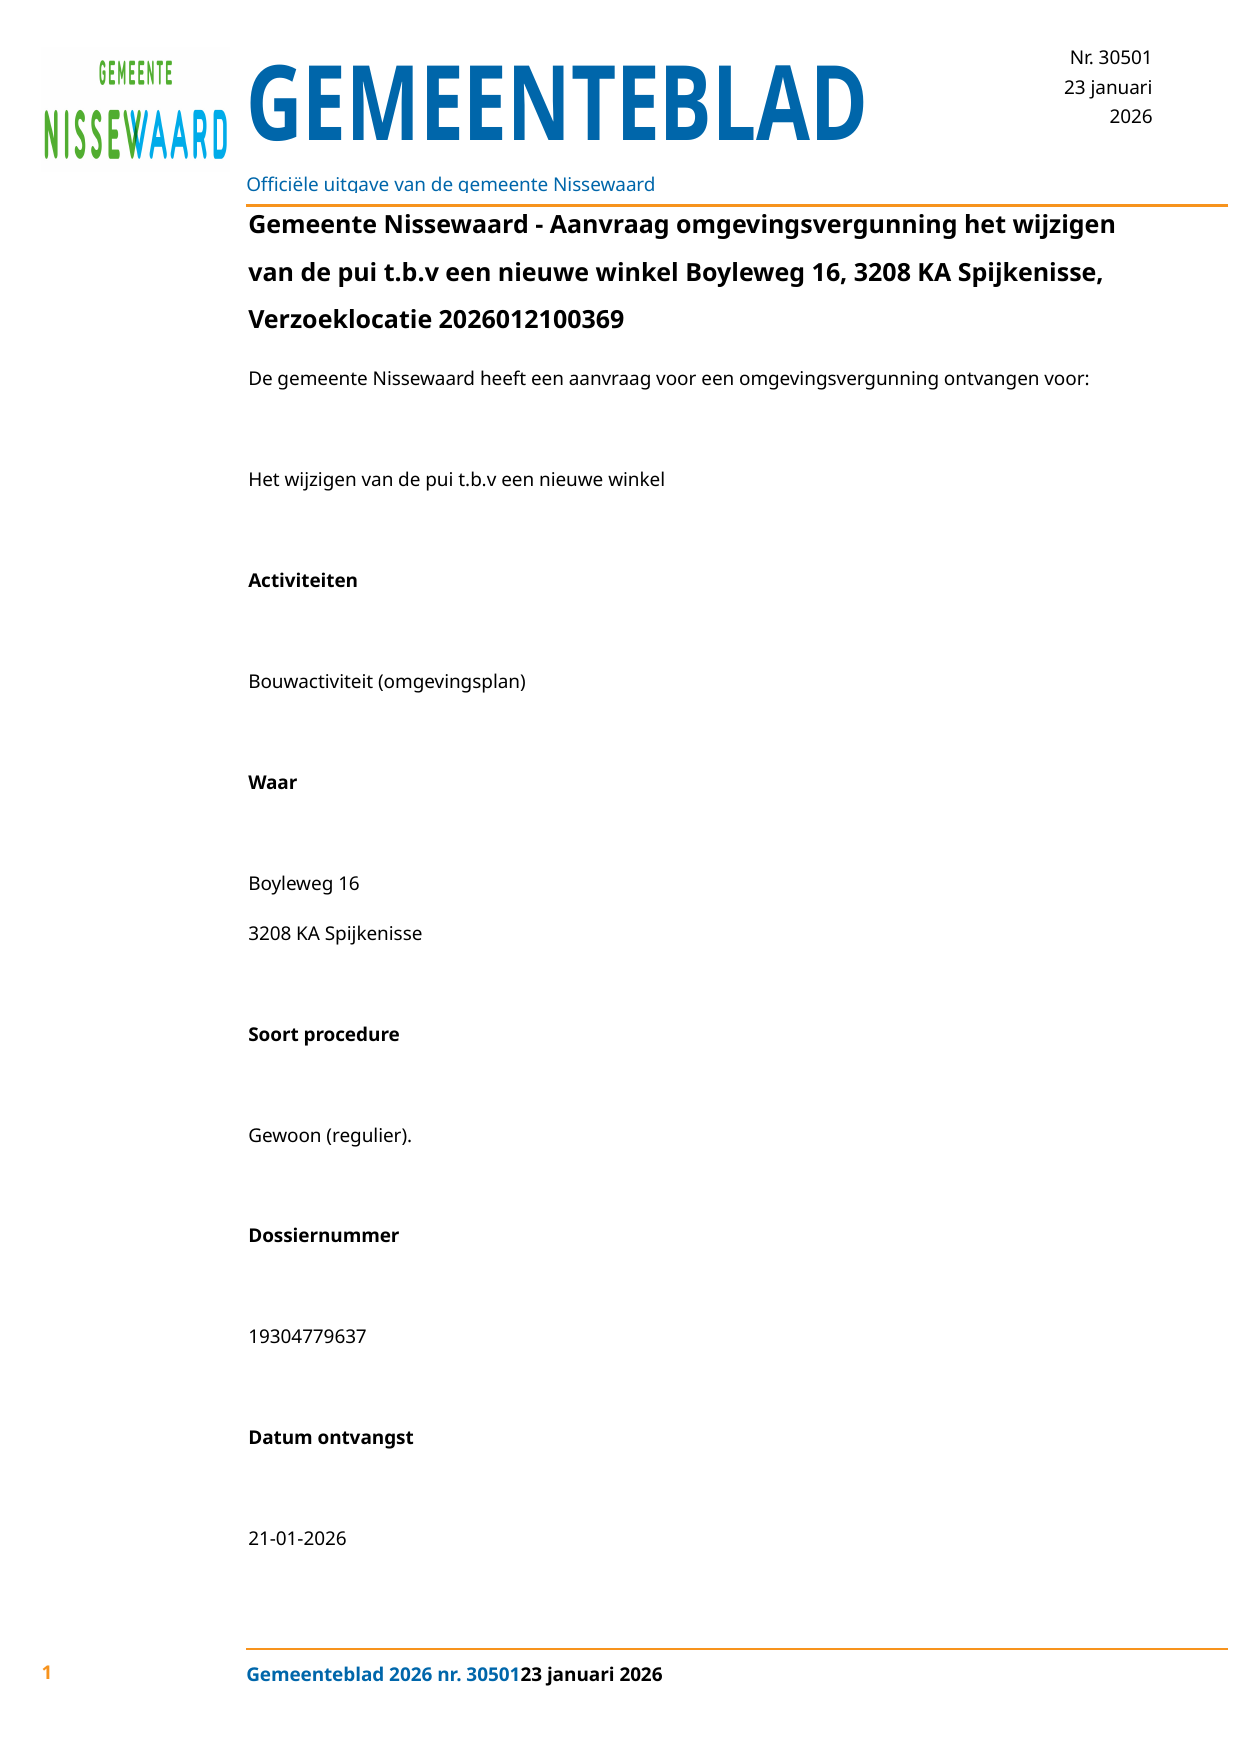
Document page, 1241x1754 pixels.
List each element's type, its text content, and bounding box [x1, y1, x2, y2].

text Bouwactiviteit (omgevingsplan) [248, 668, 1152, 694]
text Waar [248, 769, 1152, 794]
text 21-01-2026 [248, 1525, 1152, 1551]
text Activiteiten [248, 567, 1152, 593]
text Soort procedure [248, 1021, 1152, 1047]
text 19304779637 [248, 1323, 1152, 1349]
text Gewoon (regulier). [248, 1122, 1152, 1147]
text Het wijzigen van de pui t.b.v een nieuwe winkel [248, 466, 1152, 492]
text Datum ontvangst [248, 1424, 1152, 1450]
text 3208 KA Spijkenisse [248, 920, 1152, 946]
text Dossiernummer [248, 1223, 1152, 1248]
picture [41, 47, 231, 172]
text De gemeente Nissewaard heeft een aanvraag voor een omgevingsvergunning ontvangen voor: [248, 366, 1152, 391]
text Gemeente Nissewaard - Aanvraag omgevingsvergunning het wijzigen van de pui t.b.v een nieuwe winkel Boyleweg 16, 3208 KA Spijkenisse, Verzoeklocatie 2026012100369 [248, 207, 1152, 336]
text Boyleweg 16 [248, 870, 1152, 895]
